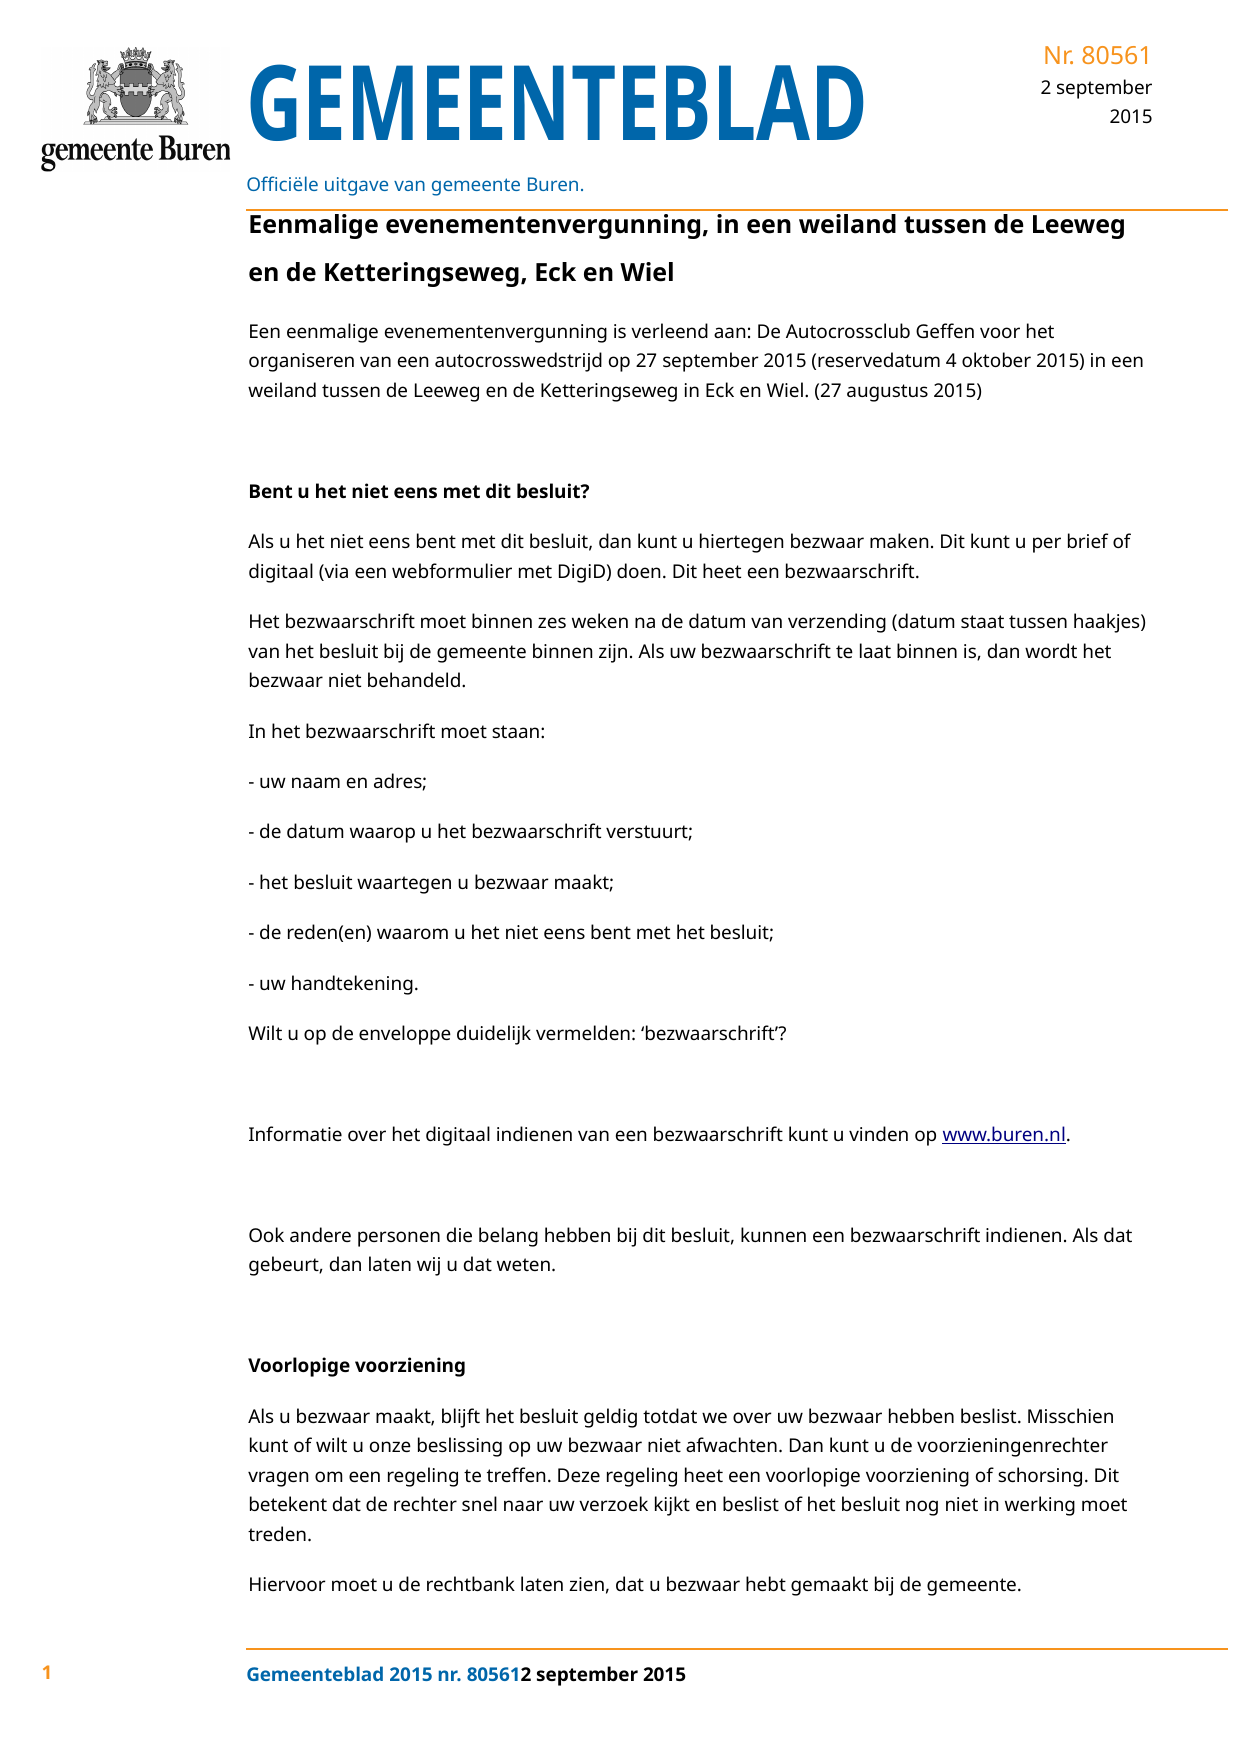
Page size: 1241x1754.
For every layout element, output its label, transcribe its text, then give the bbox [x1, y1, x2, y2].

text Informatie over het digitaal indienen van een bezwaarschrift kunt u vinden op www.buren.nl. [248, 1121, 1152, 1147]
text Als u het niet eens bent met dit besluit, dan kunt u hiertegen bezwaar maken. Dit kunt u per brief of digitaal (via een webformulier met DigiD) doen. Dit heet een bezwaarschrift. [248, 528, 1152, 584]
text Voorlopige voorziening [248, 1352, 1152, 1378]
text - uw handtekening. [248, 970, 1152, 996]
text - de datum waarop u het bezwaarschrift verstuurt; [248, 819, 1152, 844]
text Eenmalige evenementenvergunning, in een weiland tussen de Leeweg en de Ketteringseweg, Eck en Wiel [248, 211, 1152, 288]
text Het bezwaarschrift moet binnen zes weken na de datum van verzending (datum staat tussen haakjes) van het besluit bij de gemeente binnen zijn. Als uw bezwaarschrift te laat binnen is, dan wordt het bezwaar niet behandeld. [248, 608, 1152, 693]
text In het bezwaarschrift moet staan: [248, 718, 1152, 744]
text - de reden(en) waarom u het niet eens bent met het besluit; [248, 919, 1152, 945]
text Als u bezwaar maakt, blijft het besluit geldig totdat we over uw bezwaar hebben beslist. Misschien kunt of wilt u onze beslissing op uw bezwaar niet afwachten. Dan kunt u de voorzieningenrechter vragen om een regeling te treffen. Deze regeling heet een voorlopige voorziening of schorsing. Dit betekent dat de rechter snel naar uw verzoek kijkt en beslist of het besluit nog niet in werking moet treden. [248, 1403, 1152, 1547]
text Hiervoor moet u de rechtbank laten zien, dat u bezwaar hebt gemaakt bij de gemeente. [248, 1572, 1152, 1597]
picture [41, 47, 231, 172]
text Een eenmalige evenementenvergunning is verleend aan: De Autocrossclub Geffen voor het organiseren van een autocrosswedstrijd op 27 september 2015 (reservedatum 4 oktober 2015) in een weiland tussen de Leeweg en de Ketteringseweg in Eck en Wiel. (27 augustus 2015) [248, 318, 1152, 403]
text Wilt u op de enveloppe duidelijk vermelden: ‘bezwaarschrift’? [248, 1020, 1152, 1046]
text - uw naam en adres; [248, 768, 1152, 794]
text Ook andere personen die belang hebben bij dit besluit, kunnen een bezwaarschrift indienen. Als dat gebeurt, dan laten wij u dat weten. [248, 1222, 1152, 1277]
text - het besluit waartegen u bezwaar maakt; [248, 869, 1152, 895]
text Bent u het niet eens met dit besluit? [248, 478, 1152, 504]
